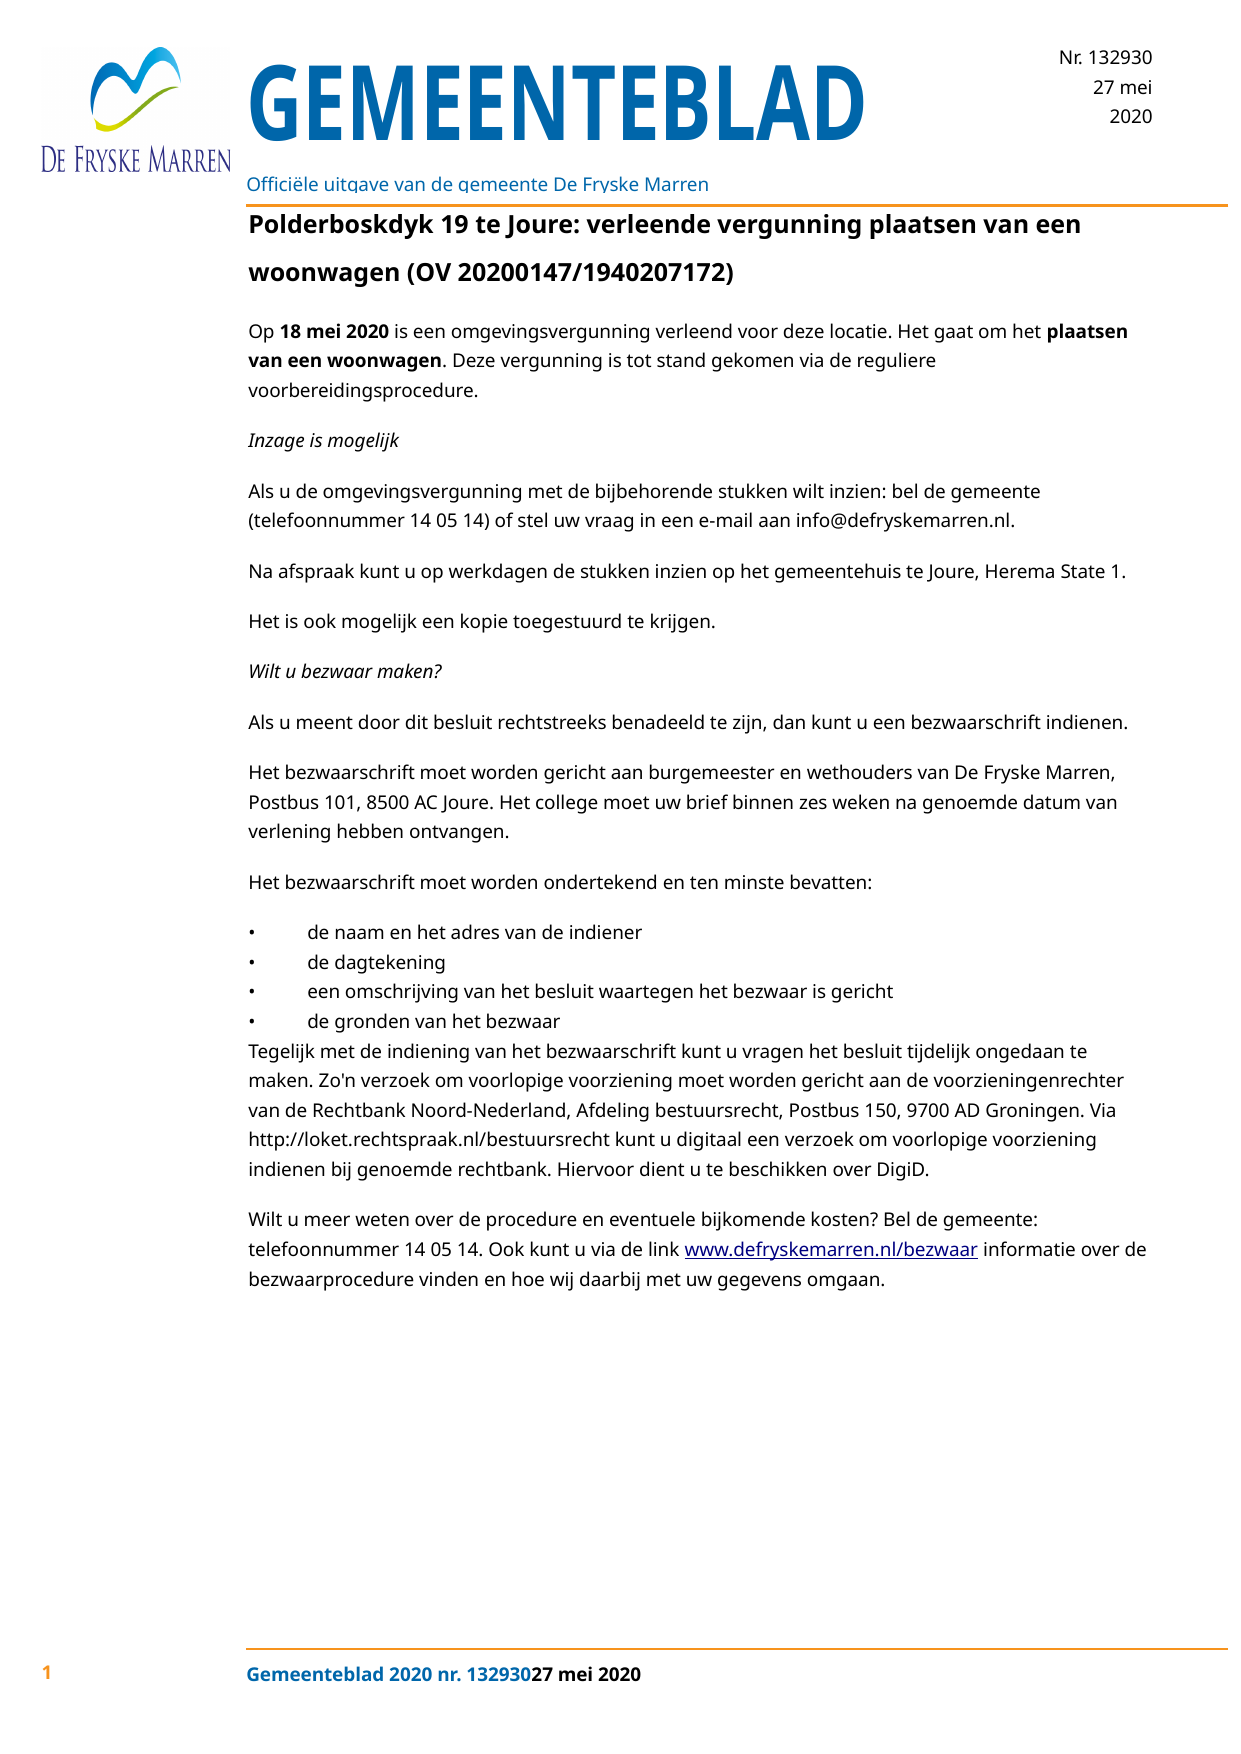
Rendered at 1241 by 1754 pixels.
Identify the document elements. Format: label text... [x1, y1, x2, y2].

text Wilt u meer weten over de procedure en eventuele bijkomende kosten? Bel de gemeente: telefoonnummer 14 05 14. Ook kunt u via de link www.defryskemarren.nl/bezwaar informatie over de bezwaarprocedure vinden en hoe wij daarbij met uw gegevens omgaan. [248, 1207, 1152, 1292]
list de naam en het adres van de indiener [248, 919, 1152, 945]
text Als u de omgevingsvergunning met de bijbehorende stukken wilt inzien: bel de gemeente (telefoonnummer 14 05 14) of stel uw vraag in een e-mail aan info@defryskemarren.nl. [248, 478, 1152, 533]
text Polderboskdyk 19 te Joure: verleende vergunning plaatsen van een woonwagen (OV 20200147/1940207172) [248, 207, 1152, 288]
text Inzage is mogelijk [248, 427, 1152, 453]
list de dagtekening [248, 949, 1152, 975]
text Het bezwaarschrift moet worden ondertekend en ten minste bevatten: [248, 869, 1152, 895]
text Wilt u bezwaar maken? [248, 659, 1152, 684]
text Na afspraak kunt u op werkdagen de stukken inzien op het gemeentehuis te Joure, Herema State 1. [248, 558, 1152, 584]
text Tegelijk met de indiening van het bezwaarschrift kunt u vragen het besluit tijdelijk ongedaan te maken. Zo'n verzoek om voorlopige voorziening moet worden gericht aan de voorzieningenrechter van de Rechtbank Noord-Nederland, Afdeling bestuursrecht, Postbus 150, 9700 AD Groningen. Via http://loket.rechtspraak.nl/bestuursrecht kunt u digitaal een verzoek om voorlopige voorziening indienen bij genoemde rechtbank. Hiervoor dient u te beschikken over DigiD. [248, 1038, 1152, 1182]
text Op 18 mei 2020 is een omgevingsvergunning verleend voor deze locatie. Het gaat om het plaatsen van een woonwagen. Deze vergunning is tot stand gekomen via de reguliere voorbereidingsprocedure. [248, 318, 1152, 403]
text Als u meent door dit besluit rechtstreeks benadeeld te zijn, dan kunt u een bezwaarschrift indienen. [248, 709, 1152, 735]
picture [41, 47, 231, 172]
list een omschrijving van het besluit waartegen het bezwaar is gericht [248, 979, 1152, 1004]
text Het is ook mogelijk een kopie toegestuurd te krijgen. [248, 608, 1152, 634]
text Het bezwaarschrift moet worden gericht aan burgemeester en wethouders van De Fryske Marren, Postbus 101, 8500 AC Joure. Het college moet uw brief binnen zes weken na genoemde datum van verlening hebben ontvangen. [248, 759, 1152, 844]
list de gronden van het bezwaar [248, 1008, 1152, 1034]
